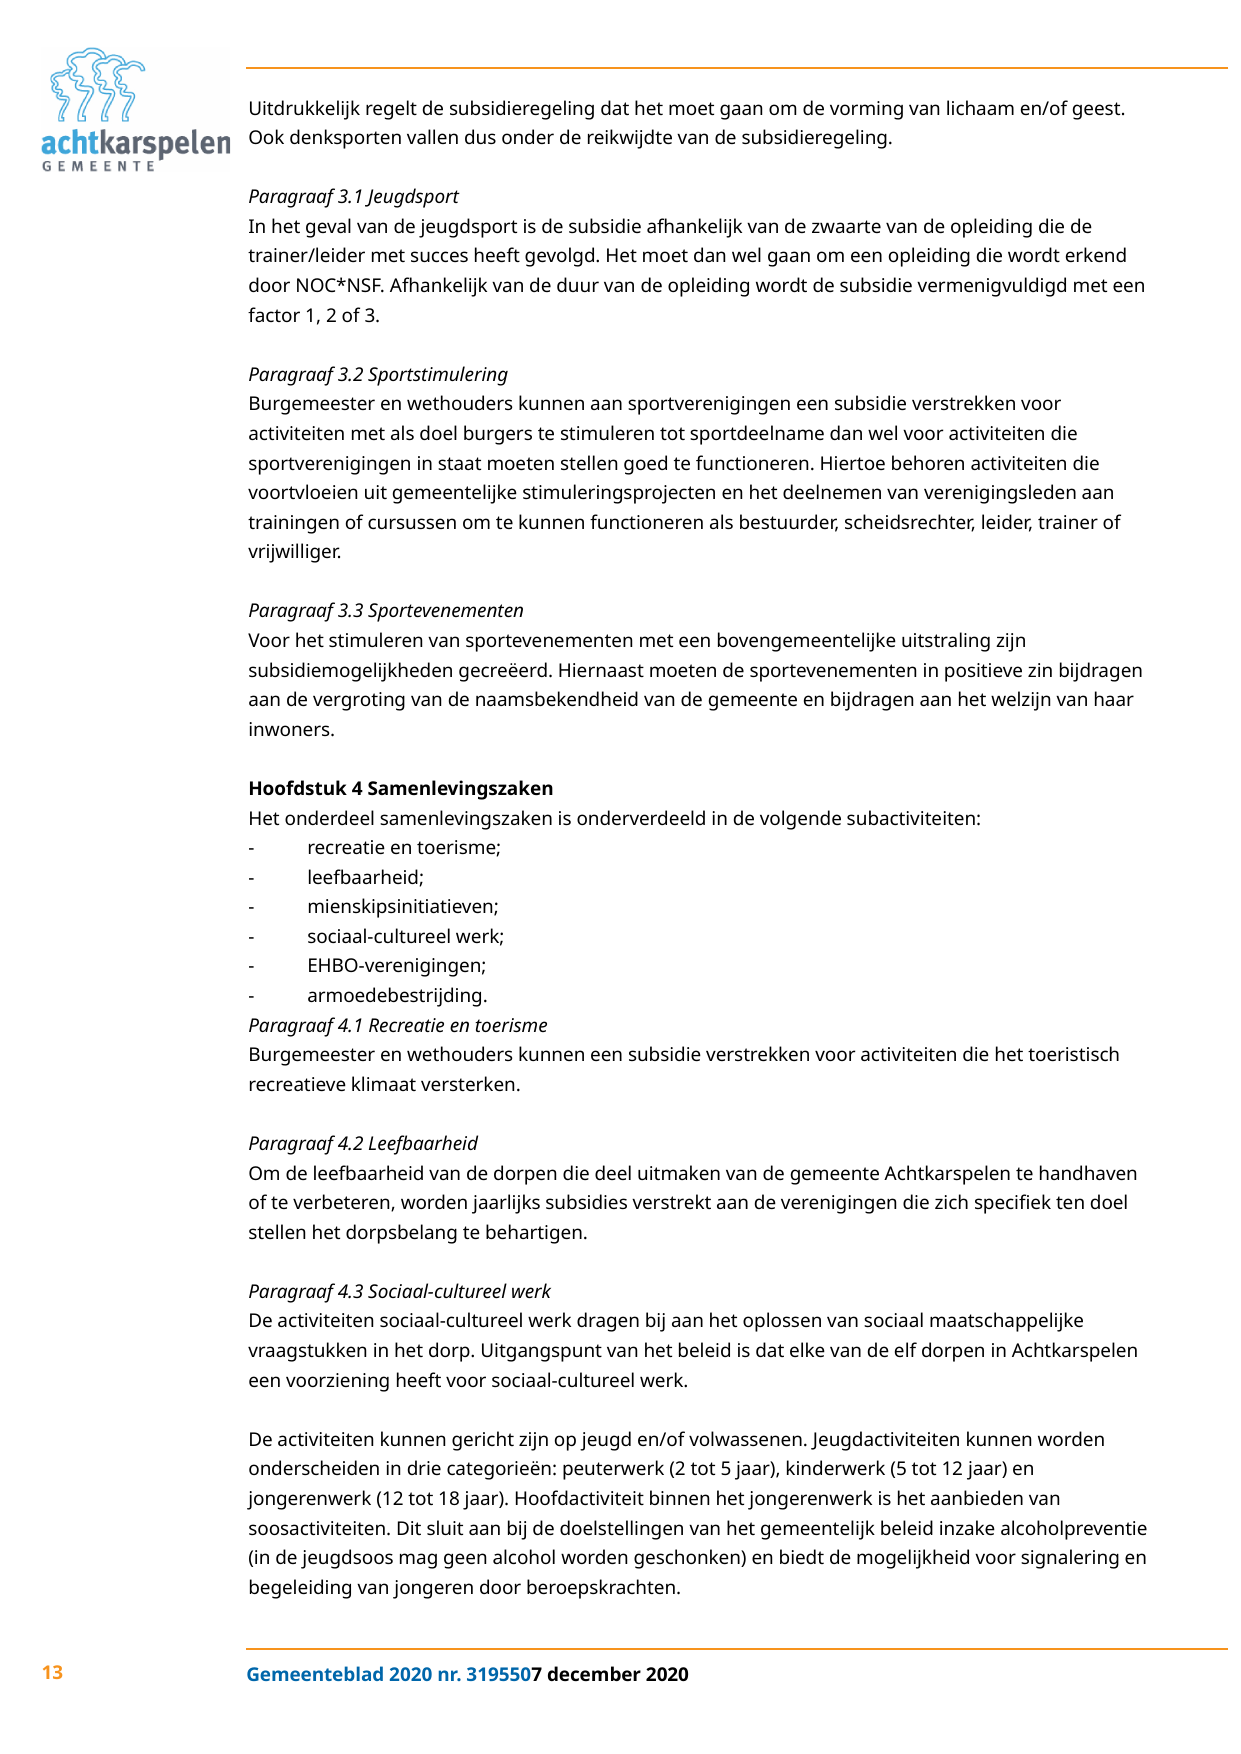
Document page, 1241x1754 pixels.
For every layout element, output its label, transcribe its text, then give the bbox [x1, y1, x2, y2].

list sociaal-cultureel werk; [248, 923, 1152, 949]
text Voor het stimuleren van sportevenementen met een bovengemeentelijke uitstraling zijn subsidiemogelijkheden gecreëerd. Hiernaast moeten de sportevenementen in positieve zin bijdragen aan de vergroting van de naamsbekendheid van de gemeente en bijdragen aan het welzijn van haar inwoners. [248, 627, 1152, 742]
text Paragraaf 3.1 Jeugdsport [248, 183, 1152, 209]
text Paragraaf 3.3 Sportevenementen [248, 598, 1152, 623]
text De activiteiten kunnen gericht zijn op jeugd en/of volwassenen. Jeugdactiviteiten kunnen worden onderscheiden in drie categorieën: peuterwerk (2 tot 5 jaar), kinderwerk (5 tot 12 jaar) en jongerenwerk (12 tot 18 jaar). Hoofdactiviteit binnen het jongerenwerk is het aanbieden van soosactiviteiten. Dit sluit aan bij de doelstellingen van het gemeentelijk beleid inzake alcoholpreventie (in de jeugdsoos mag geen alcohol worden geschonken) en biedt de mogelijkheid voor signalering en begeleiding van jongeren door beroepskrachten. [248, 1426, 1152, 1600]
text Paragraaf 4.3 Sociaal-cultureel werk [248, 1278, 1152, 1304]
text In het geval van de jeugdsport is de subsidie afhankelijk van de zwaarte van de opleiding die de trainer/leider met succes heeft gevolgd. Het moet dan wel gaan om een opleiding die wordt erkend door NOC*NSF. Afhankelijk van de duur van de opleiding wordt de subsidie vermenigvuldigd met een factor 1, 2 of 3. [248, 213, 1152, 328]
text Het onderdeel samenlevingszaken is onderverdeeld in de volgende subactiviteiten: [248, 805, 1152, 831]
list leefbaarheid; [248, 864, 1152, 890]
text Uitdrukkelijk regelt de subsidieregeling dat het moet gaan om de vorming van lichaam en/of geest. Ook denksporten vallen dus onder de reikwijdte van de subsidieregeling. [248, 95, 1152, 150]
text Hoofdstuk 4 Samenlevingszaken [248, 775, 1152, 801]
text Paragraaf 4.2 Leefbaarheid [248, 1130, 1152, 1156]
list mienskipsinitiatieven; [248, 893, 1152, 919]
text Paragraaf 3.2 Sportstimulering [248, 361, 1152, 387]
text De activiteiten sociaal-cultureel werk dragen bij aan het oplossen van sociaal maatschappelijke vraagstukken in het dorp. Uitgangspunt van het beleid is dat elke van de elf dorpen in Achtkarspelen een voorziening heeft voor sociaal-cultureel werk. [248, 1308, 1152, 1393]
list recreatie en toerisme; [248, 834, 1152, 860]
list EHBO-verenigingen; [248, 953, 1152, 978]
text Burgemeester en wethouders kunnen een subsidie verstrekken voor activiteiten die het toeristisch recreatieve klimaat versterken. [248, 1041, 1152, 1097]
list armoedebestrijding. [248, 982, 1152, 1008]
picture [41, 47, 231, 172]
text Paragraaf 4.1 Recreatie en toerisme [248, 1012, 1152, 1038]
text Burgemeester en wethouders kunnen aan sportverenigingen een subsidie verstrekken voor activiteiten met als doel burgers te stimuleren tot sportdeelname dan wel voor activiteiten die sportverenigingen in staat moeten stellen goed te functioneren. Hiertoe behoren activiteiten die voortvloeien uit gemeentelijke stimuleringsprojecten en het deelnemen van verenigingsleden aan trainingen of cursussen om te kunnen functioneren als bestuurder, scheidsrechter, leider, trainer of vrijwilliger. [248, 391, 1152, 564]
text Om de leefbaarheid van de dorpen die deel uitmaken van de gemeente Achtkarspelen te handhaven of te verbeteren, worden jaarlijks subsidies verstrekt aan de verenigingen die zich specifiek ten doel stellen het dorpsbelang te behartigen. [248, 1160, 1152, 1245]
